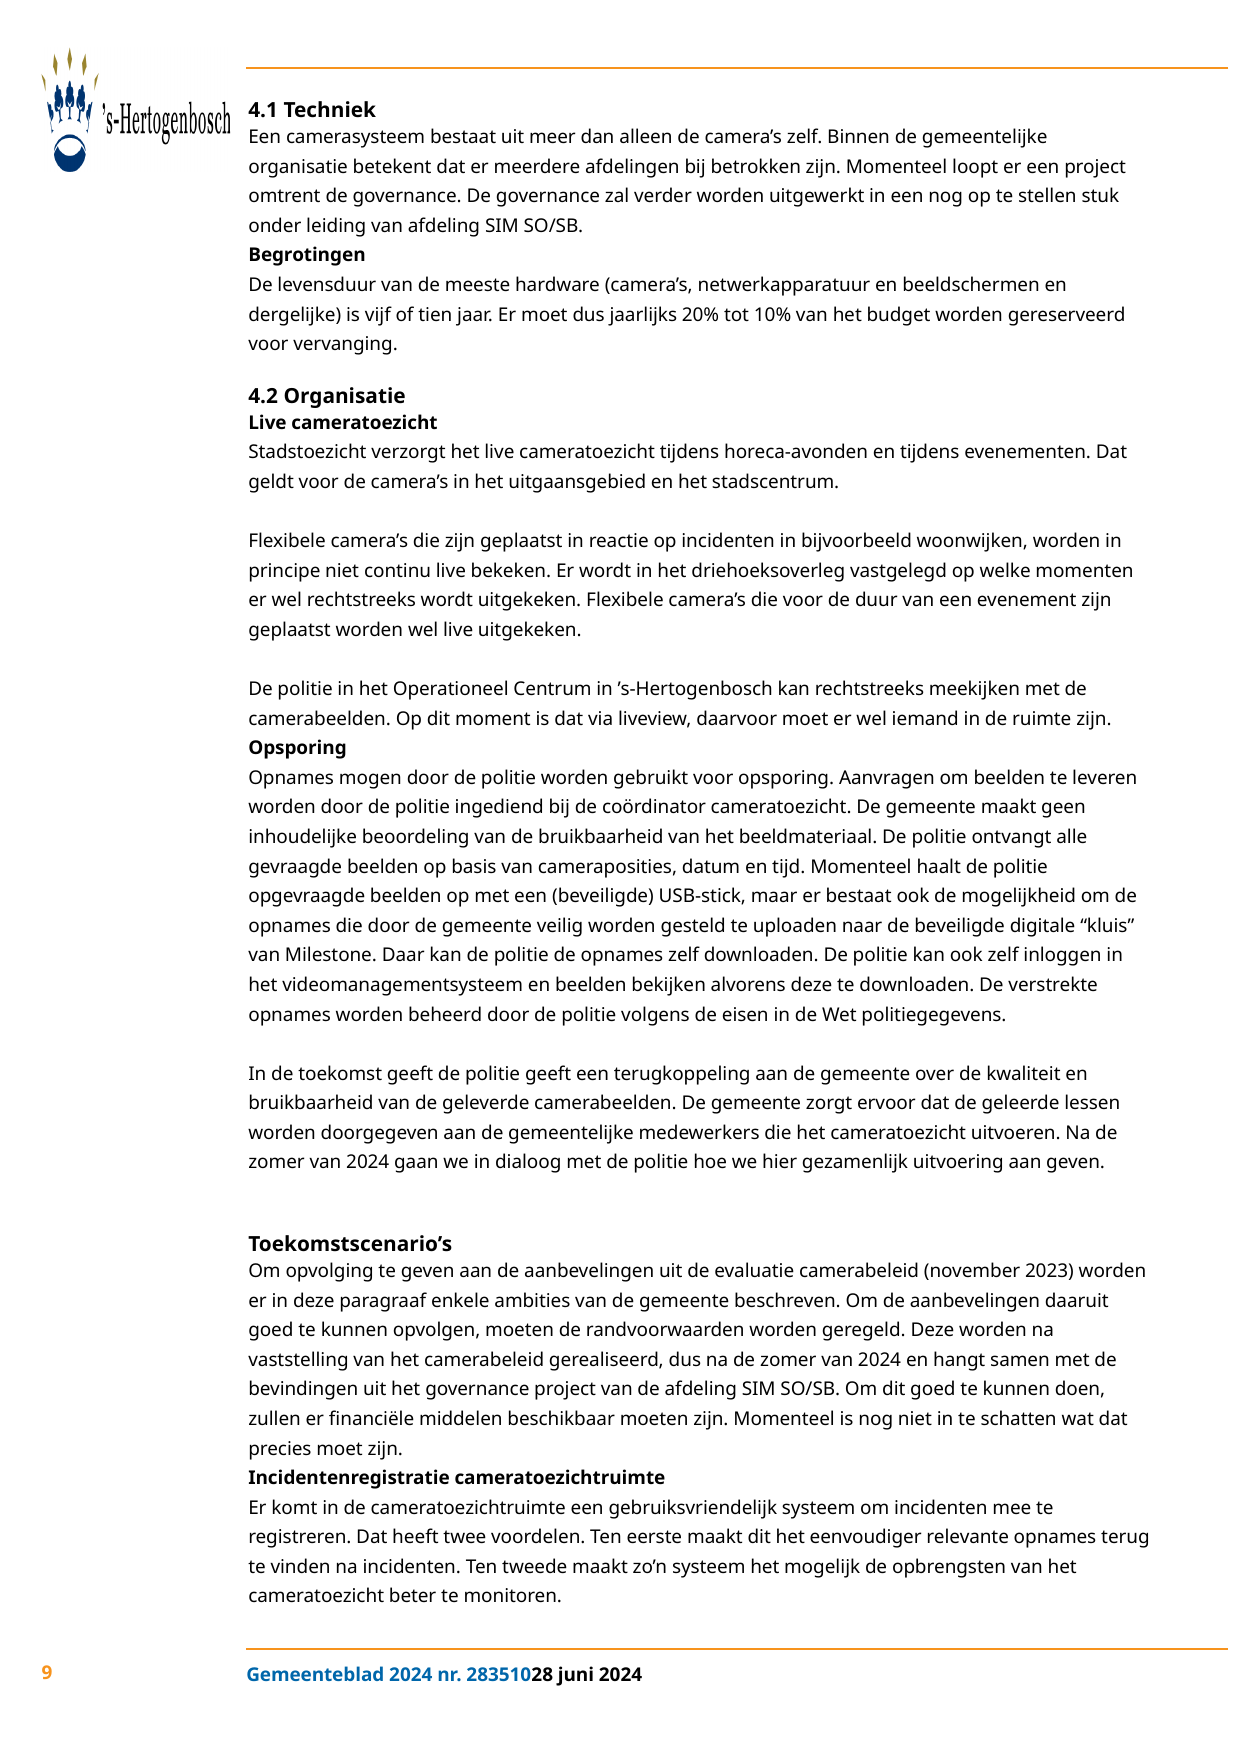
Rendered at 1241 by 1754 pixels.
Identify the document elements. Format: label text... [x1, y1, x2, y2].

text Om opvolging te geven aan de aanbevelingen uit de evaluatie camerabeleid (november 2023) worden er in deze paragraaf enkele ambities van de gemeente beschreven. Om de aanbevelingen daaruit goed te kunnen opvolgen, moeten de randvoorwaarden worden geregeld. Deze worden na vaststelling van het camerabeleid gerealiseerd, dus na de zomer van 2024 en hangt samen met de bevindingen uit het governance project van de afdeling SIM SO/SB. Om dit goed te kunnen doen, zullen er financiële middelen beschikbaar moeten zijn. Momenteel is nog niet in te schatten wat dat precies moet zijn. [248, 1257, 1152, 1460]
picture [41, 47, 231, 172]
text Opnames mogen door de politie worden gebruikt voor opsporing. Aanvragen om beelden te leveren worden door de politie ingediend bij de coördinator cameratoezicht. De gemeente maakt geen inhoudelijke beoordeling van de bruikbaarheid van het beeldmateriaal. De politie ontvangt alle gevraagde beelden op basis van cameraposities, datum en tijd. Momenteel haalt de politie opgevraagde beelden op met een (beveiligde) USB-stick, maar er bestaat ook de mogelijkheid om de opnames die door de gemeente veilig worden gesteld te uploaden naar de beveiligde digitale “kluis” van Milestone. Daar kan de politie de opnames zelf downloaden. De politie kan ook zelf inloggen in het videomanagementsysteem en beelden bekijken alvorens deze te downloaden. De verstrekte opnames worden beheerd door de politie volgens de eisen in de Wet politiegegevens. [248, 764, 1152, 1027]
text Stadstoezicht verzorgt het live cameratoezicht tijdens horeca-avonden en tijdens evenementen. Dat geldt voor de camera’s in het uitgaansgebied en het stadscentrum. [248, 439, 1152, 494]
text De politie in het Operationeel Centrum in ’s-Hertogenbosch kan rechtstreeks meekijken met de camerabeelden. Op dit moment is dat via liveview, daarvoor moet er wel iemand in de ruimte zijn. [248, 675, 1152, 731]
text Live cameratoezicht [248, 409, 1152, 435]
text 4.1 Techniek [248, 95, 1152, 123]
text Toekomstscenario’s [248, 1229, 1152, 1257]
text In de toekomst geeft de politie geeft een terugkoppeling aan de gemeente over de kwaliteit en bruikbaarheid van de geleverde camerabeelden. De gemeente zorgt ervoor dat de geleerde lessen worden doorgegeven aan de gemeentelijke medewerkers die het cameratoezicht uitvoeren. Na de zomer van 2024 gaan we in dialoog met de politie hoe we hier gezamenlijk uitvoering aan geven. [248, 1060, 1152, 1174]
text 4.2 Organisatie [248, 381, 1152, 409]
text Flexibele camera’s die zijn geplaatst in reactie op incidenten in bijvoorbeeld woonwijken, worden in principe niet continu live bekeken. Er wordt in het driehoeksoverleg vastgelegd op welke momenten er wel rechtstreeks wordt uitgekeken. Flexibele camera’s die voor de duur van een evenement zijn geplaatst worden wel live uitgekeken. [248, 527, 1152, 642]
text Er komt in de cameratoezichtruimte een gebruiksvriendelijk systeem om incidenten mee te registreren. Dat heeft twee voordelen. Ten eerste maakt dit het eenvoudiger relevante opnames terug te vinden na incidenten. Ten tweede maakt zo’n systeem het mogelijk de opbrengsten van het cameratoezicht beter te monitoren. [248, 1494, 1152, 1608]
text Begrotingen [248, 242, 1152, 267]
text Incidentenregistratie cameratoezichtruimte [248, 1464, 1152, 1490]
text De levensduur van de meeste hardware (camera’s, netwerkapparatuur en beeldschermen en dergelijke) is vijf of tien jaar. Er moet dus jaarlijks 20% tot 10% van het budget worden gereserveerd voor vervanging. [248, 271, 1152, 356]
text Opsporing [248, 734, 1152, 760]
text Een camerasysteem bestaat uit meer dan alleen de camera’s zelf. Binnen de gemeentelijke organisatie betekent dat er meerdere afdelingen bij betrokken zijn. Momenteel loopt er een project omtrent de governance. De governance zal verder worden uitgewerkt in een nog op te stellen stuk onder leiding van afdeling SIM SO/SB. [248, 123, 1152, 238]
